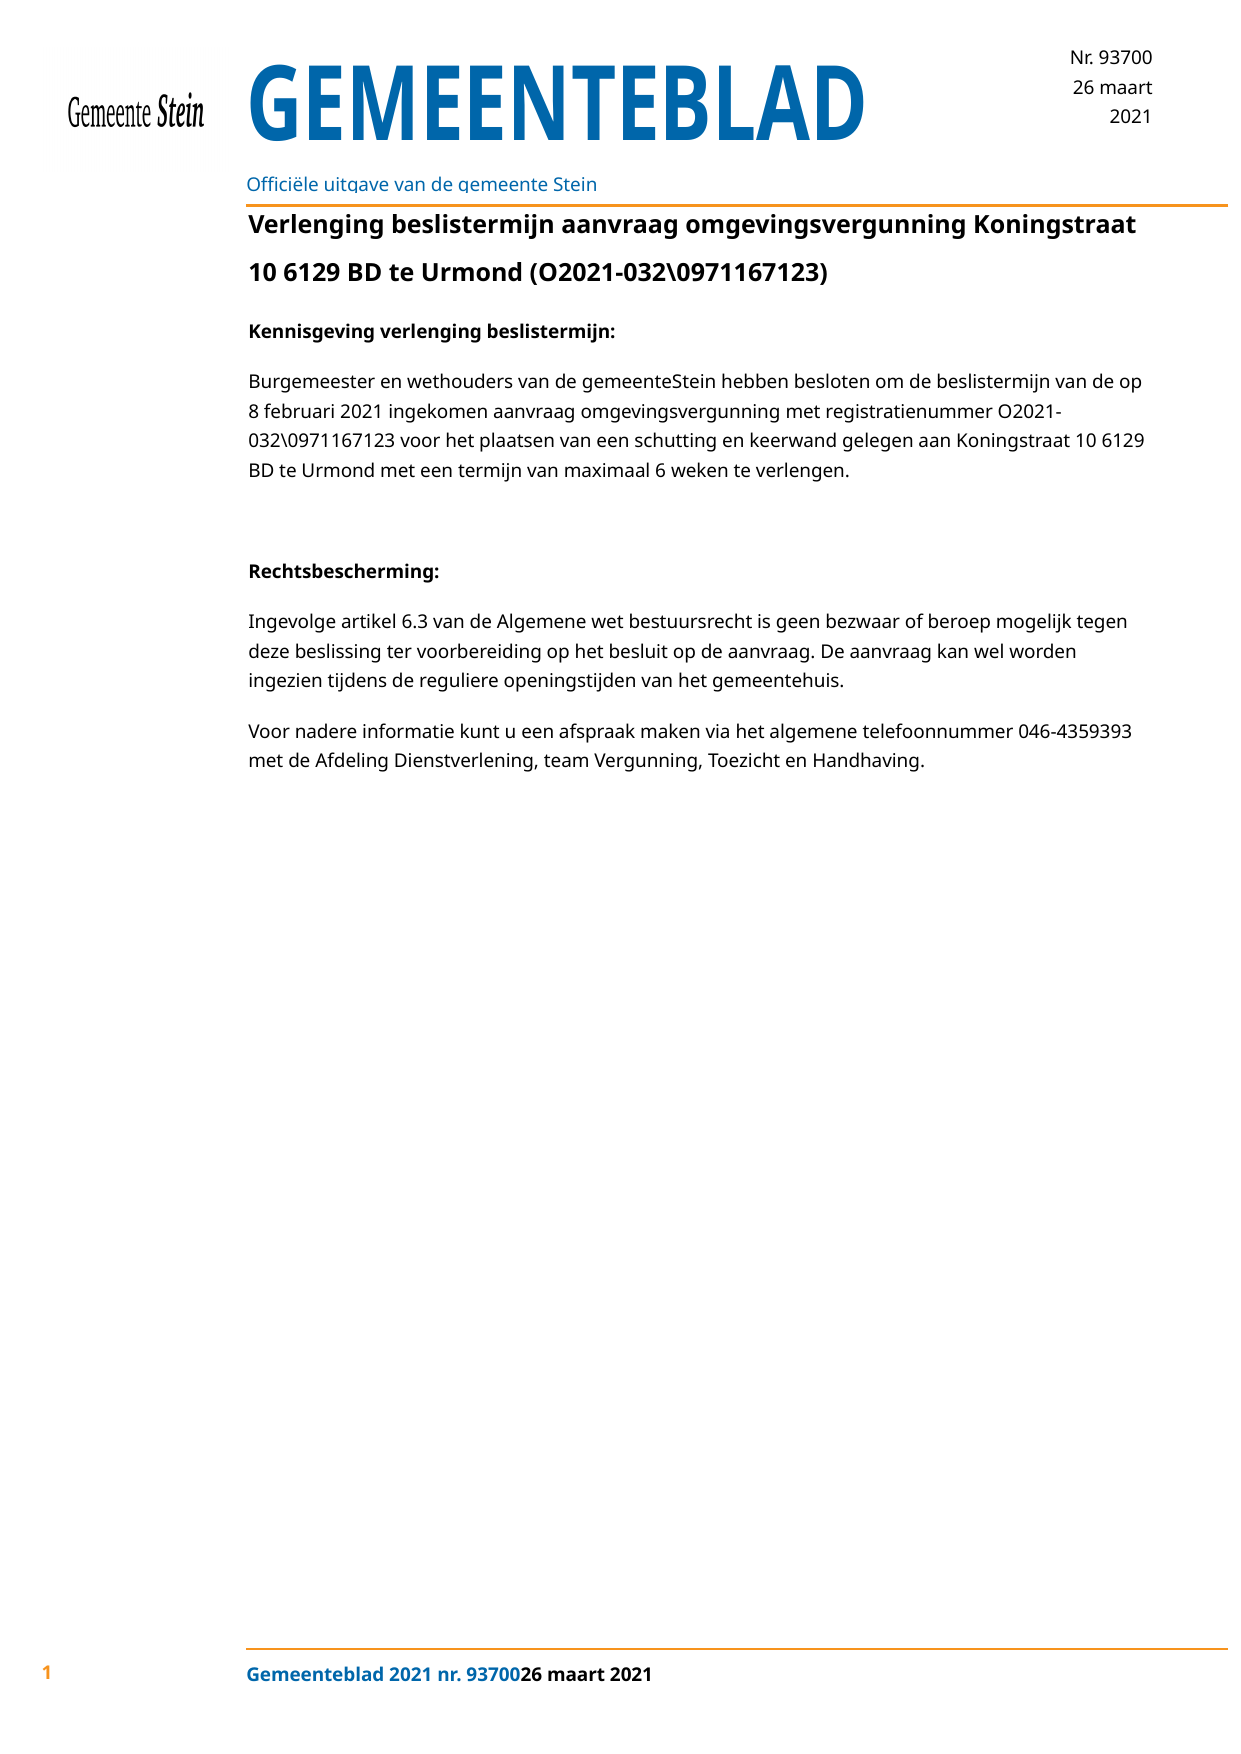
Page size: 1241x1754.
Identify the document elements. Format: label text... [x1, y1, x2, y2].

picture [41, 47, 231, 172]
text Rechtsbescherming: [248, 558, 1152, 584]
text Kennisgeving verlenging beslistermijn: [248, 318, 1152, 344]
text Voor nadere informatie kunt u een afspraak maken via het algemene telefoonnummer 046-4359393 met de Afdeling Dienstverlening, team Vergunning, Toezicht en Handhaving. [248, 718, 1152, 773]
text Ingevolge artikel 6.3 van de Algemene wet bestuursrecht is geen bezwaar of beroep mogelijk tegen deze beslissing ter voorbereiding op het besluit op de aanvraag. De aanvraag kan wel worden ingezien tijdens de reguliere openingstijden van het gemeentehuis. [248, 608, 1152, 693]
text Verlenging beslistermijn aanvraag omgevingsvergunning Koningstraat 10 6129 BD te Urmond (O2021-032\0971167123) [248, 207, 1152, 288]
text Burgemeester en wethouders van de gemeenteStein hebben besloten om de beslistermijn van de op 8 februari 2021 ingekomen aanvraag omgevingsvergunning met registratienummer O2021-032\0971167123 voor het plaatsen van een schutting en keerwand gelegen aan Koningstraat 10 6129 BD te Urmond met een termijn van maximaal 6 weken te verlengen. [248, 368, 1152, 483]
